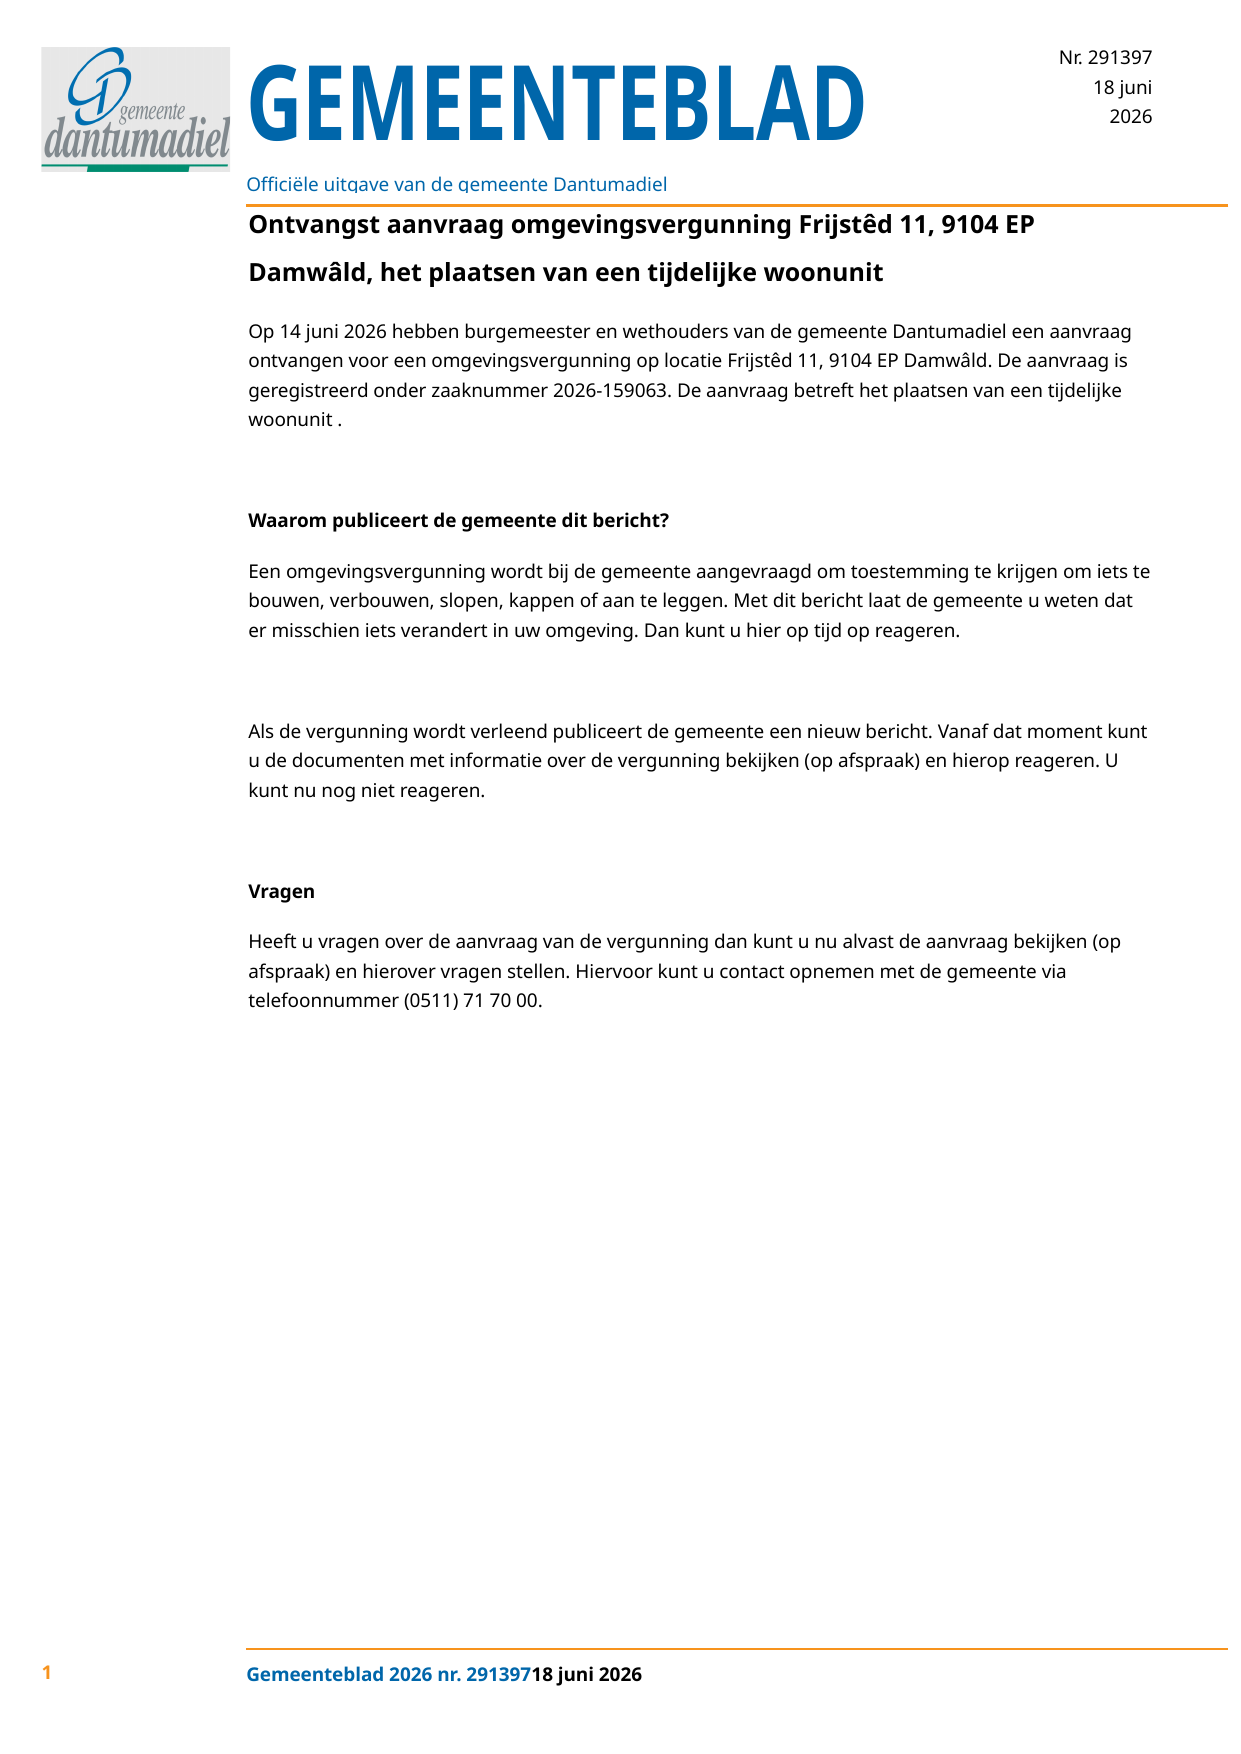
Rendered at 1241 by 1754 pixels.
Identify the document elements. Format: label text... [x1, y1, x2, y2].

text Een omgevingsvergunning wordt bij de gemeente aangevraagd om toestemming te krijgen om iets te bouwen, verbouwen, slopen, kappen of aan te leggen. Met dit bericht laat de gemeente u weten dat er misschien iets verandert in uw omgeving. Dan kunt u hier op tijd op reageren. [248, 558, 1152, 643]
text Op 14 juni 2026 hebben burgemeester en wethouders van de gemeente Dantumadiel een aanvraag ontvangen voor een omgevingsvergunning op locatie Frijstêd 11, 9104 EP Damwâld. De aanvraag is geregistreerd onder zaaknummer 2026-159063. De aanvraag betreft het plaatsen van een tijdelijke woonunit . [248, 318, 1152, 432]
text Vragen [248, 878, 1152, 904]
text Waarom publiceert de gemeente dit bericht? [248, 507, 1152, 533]
picture [41, 47, 231, 172]
text Als de vergunning wordt verleend publiceert de gemeente een nieuw bericht. Vanaf dat moment kunt u de documenten met informatie over de vergunning bekijken (op afspraak) en hierop reageren. U kunt nu nog niet reageren. [248, 718, 1152, 803]
text Heeft u vragen over de aanvraag van de vergunning dan kunt u nu alvast de aanvraag bekijken (op afspraak) en hierover vragen stellen. Hiervoor kunt u contact opnemen met de gemeente via telefoonnummer (0511) 71 70 00. [248, 928, 1152, 1013]
text Ontvangst aanvraag omgevingsvergunning Frijstêd 11, 9104 EP Damwâld, het plaatsen van een tijdelijke woonunit [248, 207, 1152, 288]
